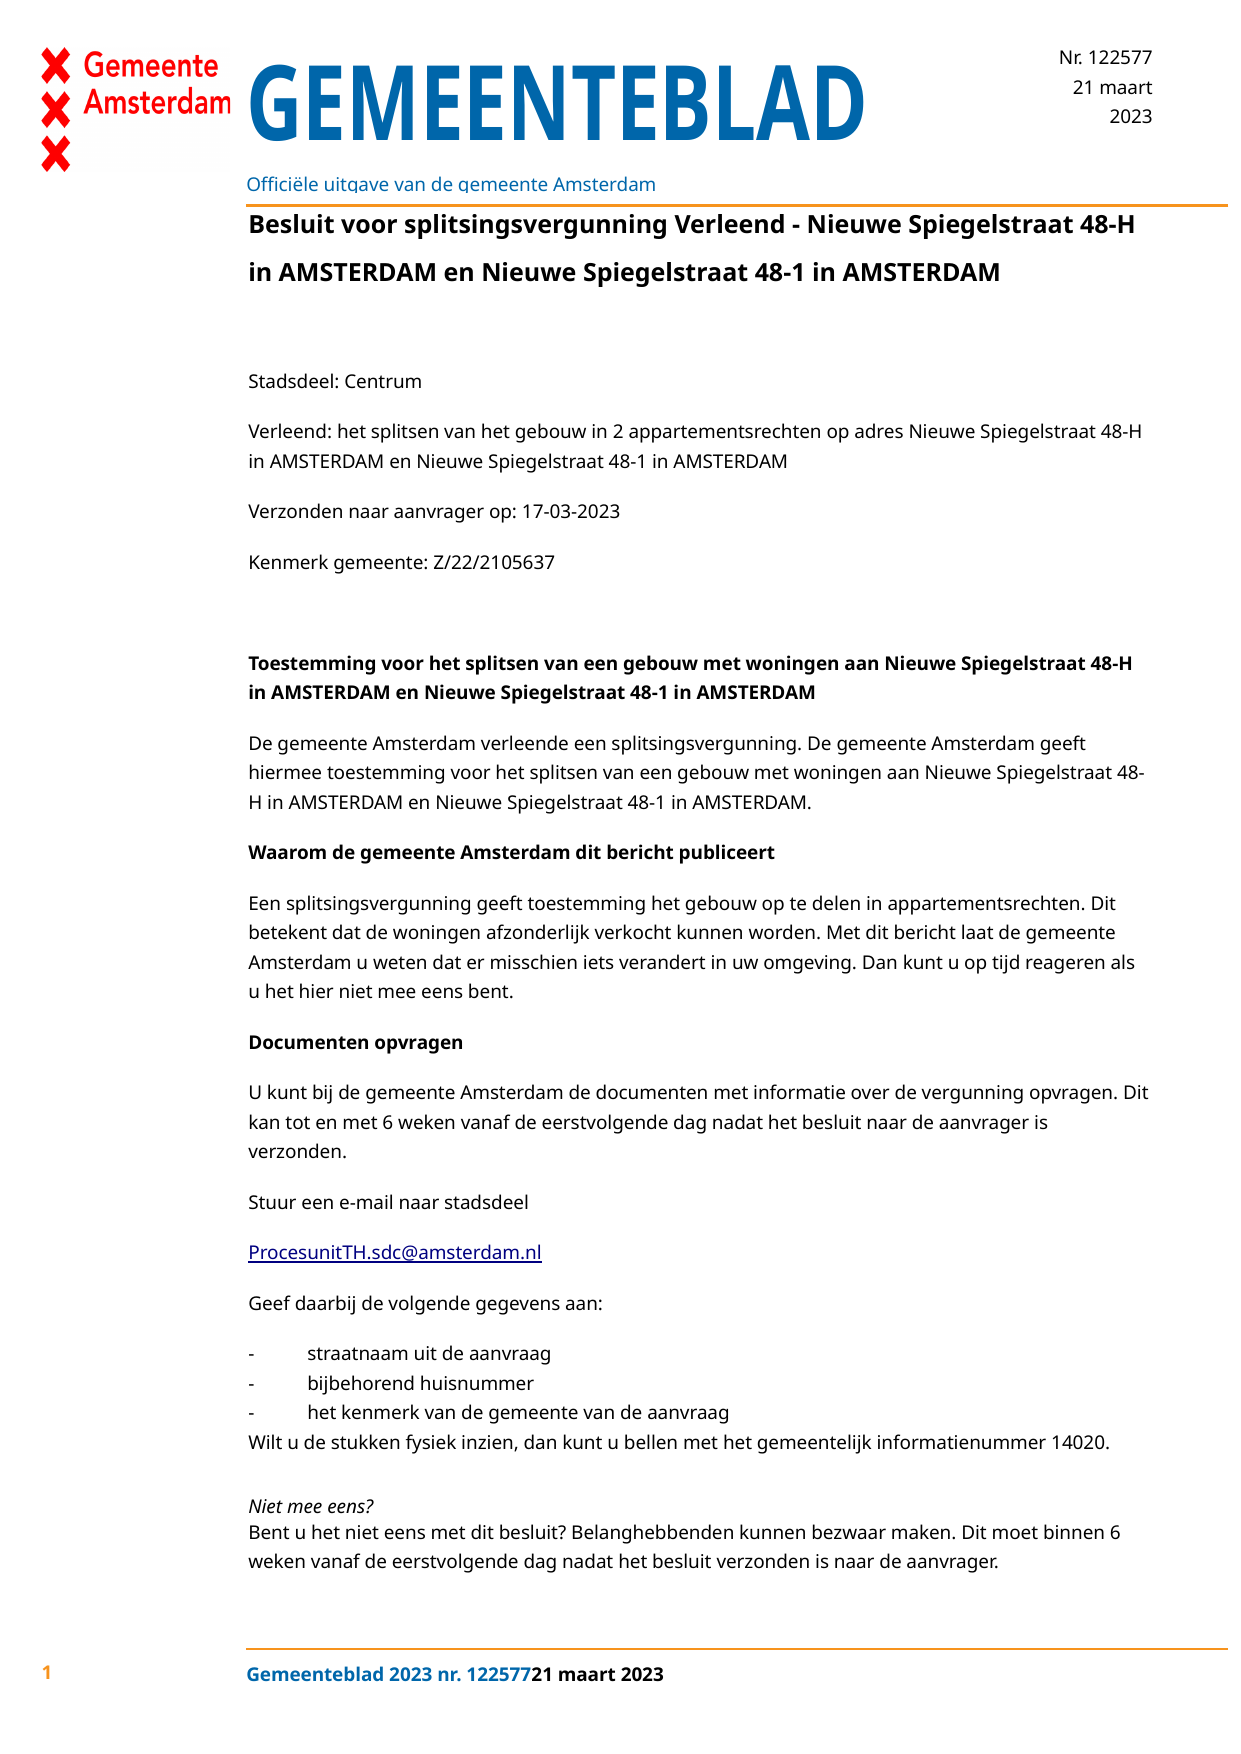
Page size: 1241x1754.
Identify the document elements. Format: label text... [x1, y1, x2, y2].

picture [41, 47, 231, 172]
text Besluit voor splitsingsvergunning Verleend - Nieuwe Spiegelstraat 48-H in AMSTERDAM en Nieuwe Spiegelstraat 48-1 in AMSTERDAM [248, 207, 1152, 288]
text Documenten opvragen [248, 1029, 1152, 1055]
list het kenmerk van de gemeente van de aanvraag [248, 1399, 1152, 1425]
text Kenmerk gemeente: Z/22/2105637 [248, 549, 1152, 575]
list straatnaam uit de aanvraag [248, 1340, 1152, 1366]
text De gemeente Amsterdam verleende een splitsingsvergunning. De gemeente Amsterdam geeft hiermee toestemming voor het splitsen van een gebouw met woningen aan Nieuwe Spiegelstraat 48-H in AMSTERDAM en Nieuwe Spiegelstraat 48-1 in AMSTERDAM. [248, 730, 1152, 815]
text Bent u het niet eens met dit besluit? Belanghebbenden kunnen bezwaar maken. Dit moet binnen 6 weken vanaf de eerstvolgende dag nadat het besluit verzonden is naar de aanvrager. [248, 1519, 1152, 1574]
text Stadsdeel: Centrum [248, 368, 1152, 394]
text Wilt u de stukken fysiek inzien, dan kunt u bellen met het gemeentelijk informatienummer 14020. [248, 1429, 1152, 1455]
list bijbehorend huisnummer [248, 1370, 1152, 1396]
text Een splitsingsvergunning geeft toestemming het gebouw op te delen in appartementsrechten. Dit betekent dat de woningen afzonderlijk verkocht kunnen worden. Met dit bericht laat de gemeente Amsterdam u weten dat er misschien iets verandert in uw omgeving. Dan kunt u op tijd reageren als u het hier niet mee eens bent. [248, 890, 1152, 1004]
text Geef daarbij de volgende gegevens aan: [248, 1290, 1152, 1316]
text Waarom de gemeente Amsterdam dit bericht publiceert [248, 839, 1152, 865]
text ProcesunitTH.sdc@amsterdam.nl [248, 1239, 1152, 1265]
text U kunt bij de gemeente Amsterdam de documenten met informatie over de vergunning opvragen. Dit kan tot en met 6 weken vanaf de eerstvolgende dag nadat het besluit naar de aanvrager is verzonden. [248, 1079, 1152, 1164]
text Verleend: het splitsen van het gebouw in 2 appartementsrechten op adres Nieuwe Spiegelstraat 48-H in AMSTERDAM en Nieuwe Spiegelstraat 48-1 in AMSTERDAM [248, 419, 1152, 474]
text Stuur een e-mail naar stadsdeel [248, 1189, 1152, 1215]
text Verzonden naar aanvrager op: 17-03-2023 [248, 499, 1152, 524]
text Niet mee eens? [248, 1493, 1152, 1519]
text Toestemming voor het splitsen van een gebouw met woningen aan Nieuwe Spiegelstraat 48-H in AMSTERDAM en Nieuwe Spiegelstraat 48-1 in AMSTERDAM [248, 650, 1152, 705]
